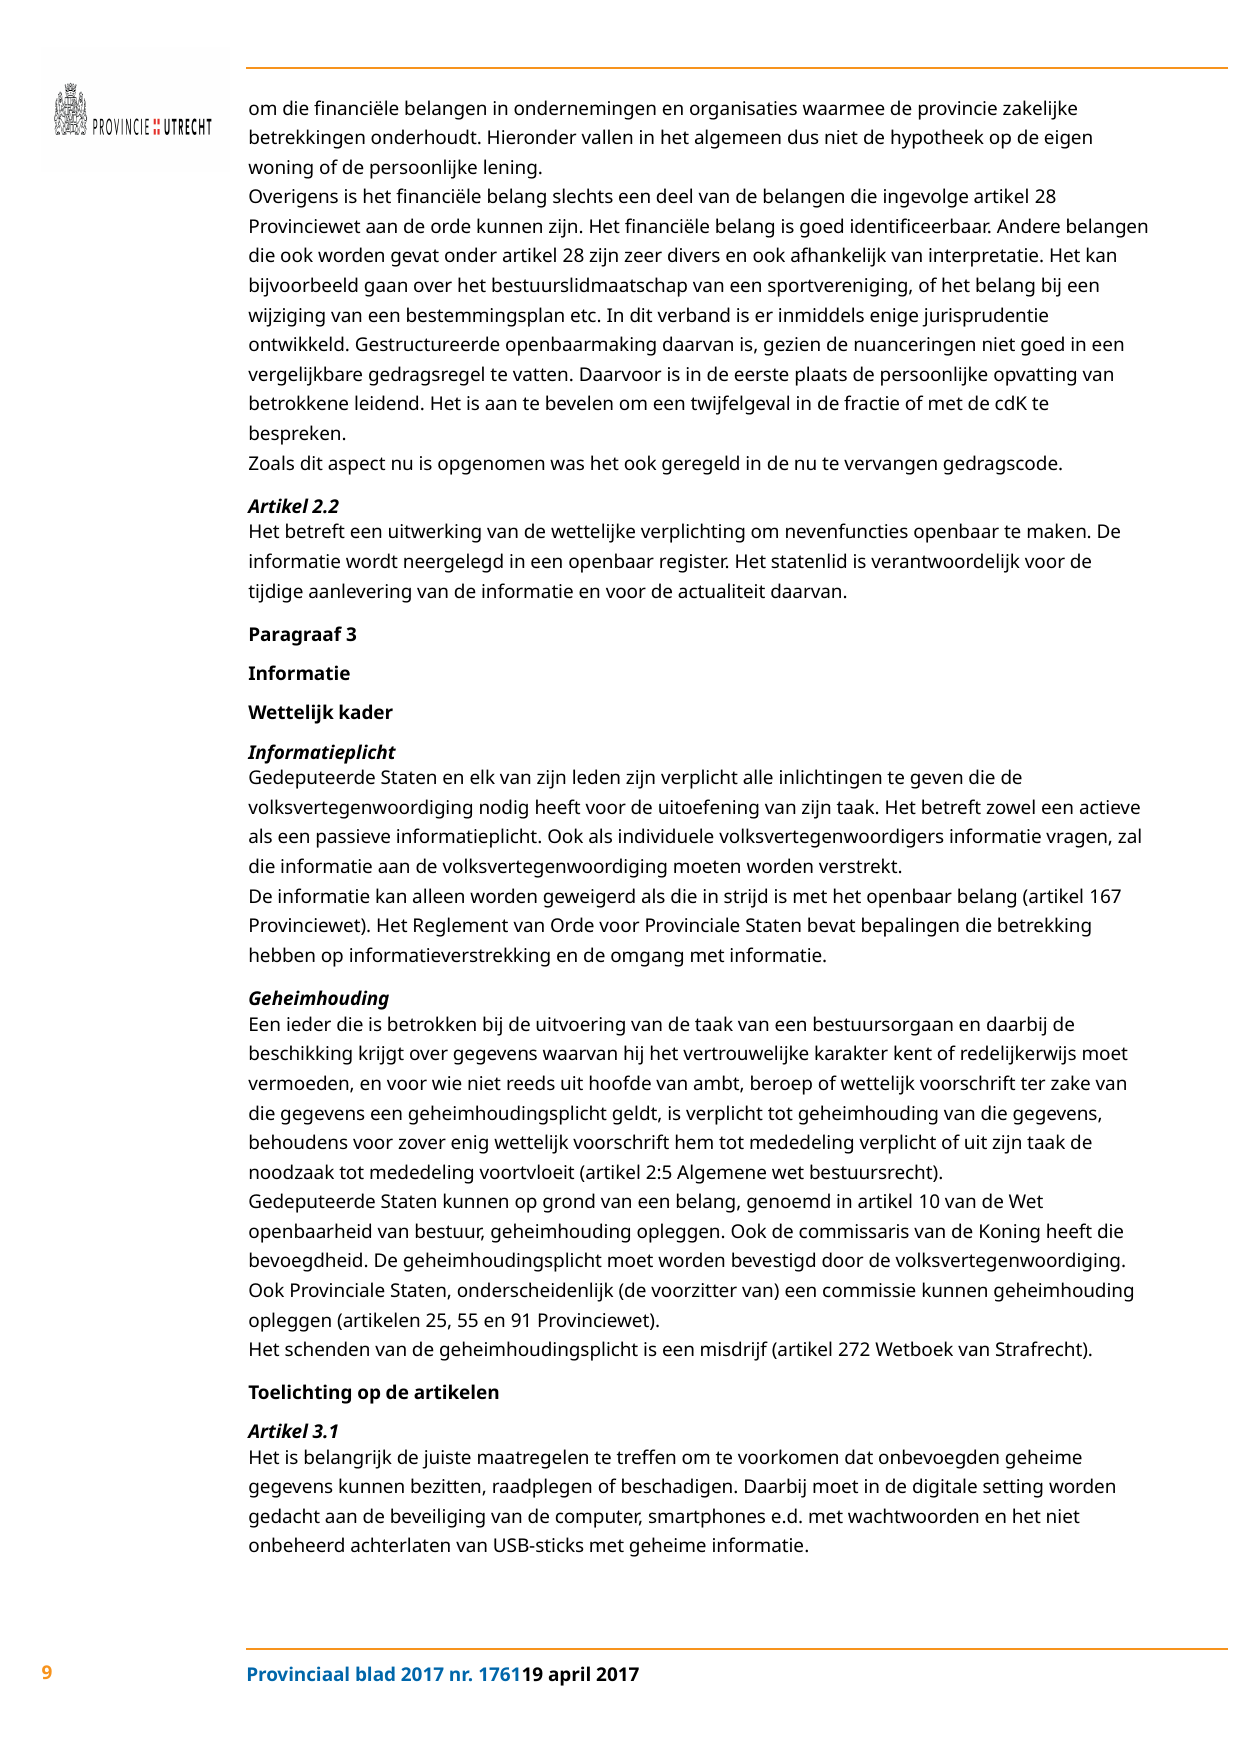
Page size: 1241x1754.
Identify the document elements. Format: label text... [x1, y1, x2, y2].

text Informatie [248, 660, 1152, 686]
text Artikel 2.2 [248, 493, 1152, 519]
text Overigens is het financiële belang slechts een deel van de belangen die ingevolge artikel 28 Provinciewet aan de orde kunnen zijn. Het financiële belang is goed identificeerbaar. Andere belangen die ook worden gevat onder artikel 28 zijn zeer divers en ook afhankelijk van interpretatie. Het kan bijvoorbeeld gaan over het bestuurslidmaatschap van een sportvereniging, of het belang bij een wijziging van een bestemmingsplan etc. In dit verband is er inmiddels enige jurisprudentie ontwikkeld. Gestructureerde openbaarmaking daarvan is, gezien de nuanceringen niet goed in een vergelijkbare gedragsregel te vatten. Daarvoor is in de eerste plaats de persoonlijke opvatting van betrokkene leidend. Het is aan te bevelen om een twijfelgeval in de fractie of met de cdK te bespreken. [248, 183, 1152, 446]
text Toelichting op de artikelen [248, 1379, 1152, 1404]
table_header Wettelijk kader Informatieplicht Gedeputeerde Staten en elk van zijn leden zijn verplicht alle inlichtingen te geven die de volksvertegenwoordiging nodig heeft voor de uitoefening van zijn taak. Het betreft zowel een actieve als een passieve informatieplicht. Ook als individuele volksvertegenwoordigers informatie vragen, zal die informatie aan de volksvertegenwoordiging moeten worden verstrekt. De informatie kan alleen worden geweigerd als die in strijd is met het openbaar belang (artikel 167 Provinciewet). Het Reglement van Orde voor Provinciale Staten bevat bepalingen die betrekking hebben op informatieverstrekking en de omgang met informatie. Geheimhouding Een ieder die is betrokken bij de uitvoering van de taak van een bestuursorgaan en daarbij de beschikking krijgt over gegevens waarvan hij het vertrouwelijke karakter kent of redelijkerwijs moet vermoeden, en voor wie niet reeds uit hoofde van ambt, beroep of wettelijk voorschrift ter zake van die gegevens een geheimhoudingsplicht geldt, is verplicht tot geheimhouding van die gegevens, behoudens voor zover enig wettelijk voorschrift hem tot mededeling verplicht of uit zijn taak de noodzaak tot mededeling voortvloeit (artikel 2:5 Algemene wet bestuursrecht). Gedeputeerde Staten kunnen op grond van een belang, genoemd in artikel 10 van de Wet openbaarheid van bestuur, geheimhouding opleggen. Ook de commissaris van de Koning heeft die bevoegdheid. De geheimhoudingsplicht moet worden bevestigd door de volksvertegenwoordiging. Ook Provinciale Staten, onderscheidenlijk (de voorzitter van) een commissie kunnen geheimhouding opleggen (artikelen 25, 55 en 91 Provinciewet). Het schenden van de geheimhoudingsplicht is een misdrijf (artikel 272 Wetboek van Strafrecht). [248, 686, 1152, 1362]
text Artikel 3.1 [248, 1418, 1152, 1444]
text Het is belangrijk de juiste maatregelen te treffen om te voorkomen dat onbevoegden geheime gegevens kunnen bezitten, raadplegen of beschadigen. Daarbij moet in de digitale setting worden gedacht aan de beveiliging van de computer, smartphones e.d. met wachtwoorden en het niet onbeheerd achterlaten van USB-sticks met geheime informatie. [248, 1444, 1152, 1558]
text om die financiële belangen in ondernemingen en organisaties waarmee de provincie zakelijke betrekkingen onderhoudt. Hieronder vallen in het algemeen dus niet de hypotheek op de eigen woning of de persoonlijke lening. [248, 95, 1152, 180]
text Het betreft een uitwerking van de wettelijke verplichting om nevenfuncties openbaar te maken. De informatie wordt neergelegd in een openbaar register. Het statenlid is verantwoordelijk voor de tijdige aanlevering van de informatie en voor de actualiteit daarvan. [248, 519, 1152, 603]
picture [41, 47, 231, 172]
text Zoals dit aspect nu is opgenomen was het ook geregeld in de nu te vervangen gedragscode. [248, 450, 1152, 476]
text Paragraaf 3 [248, 621, 1152, 647]
